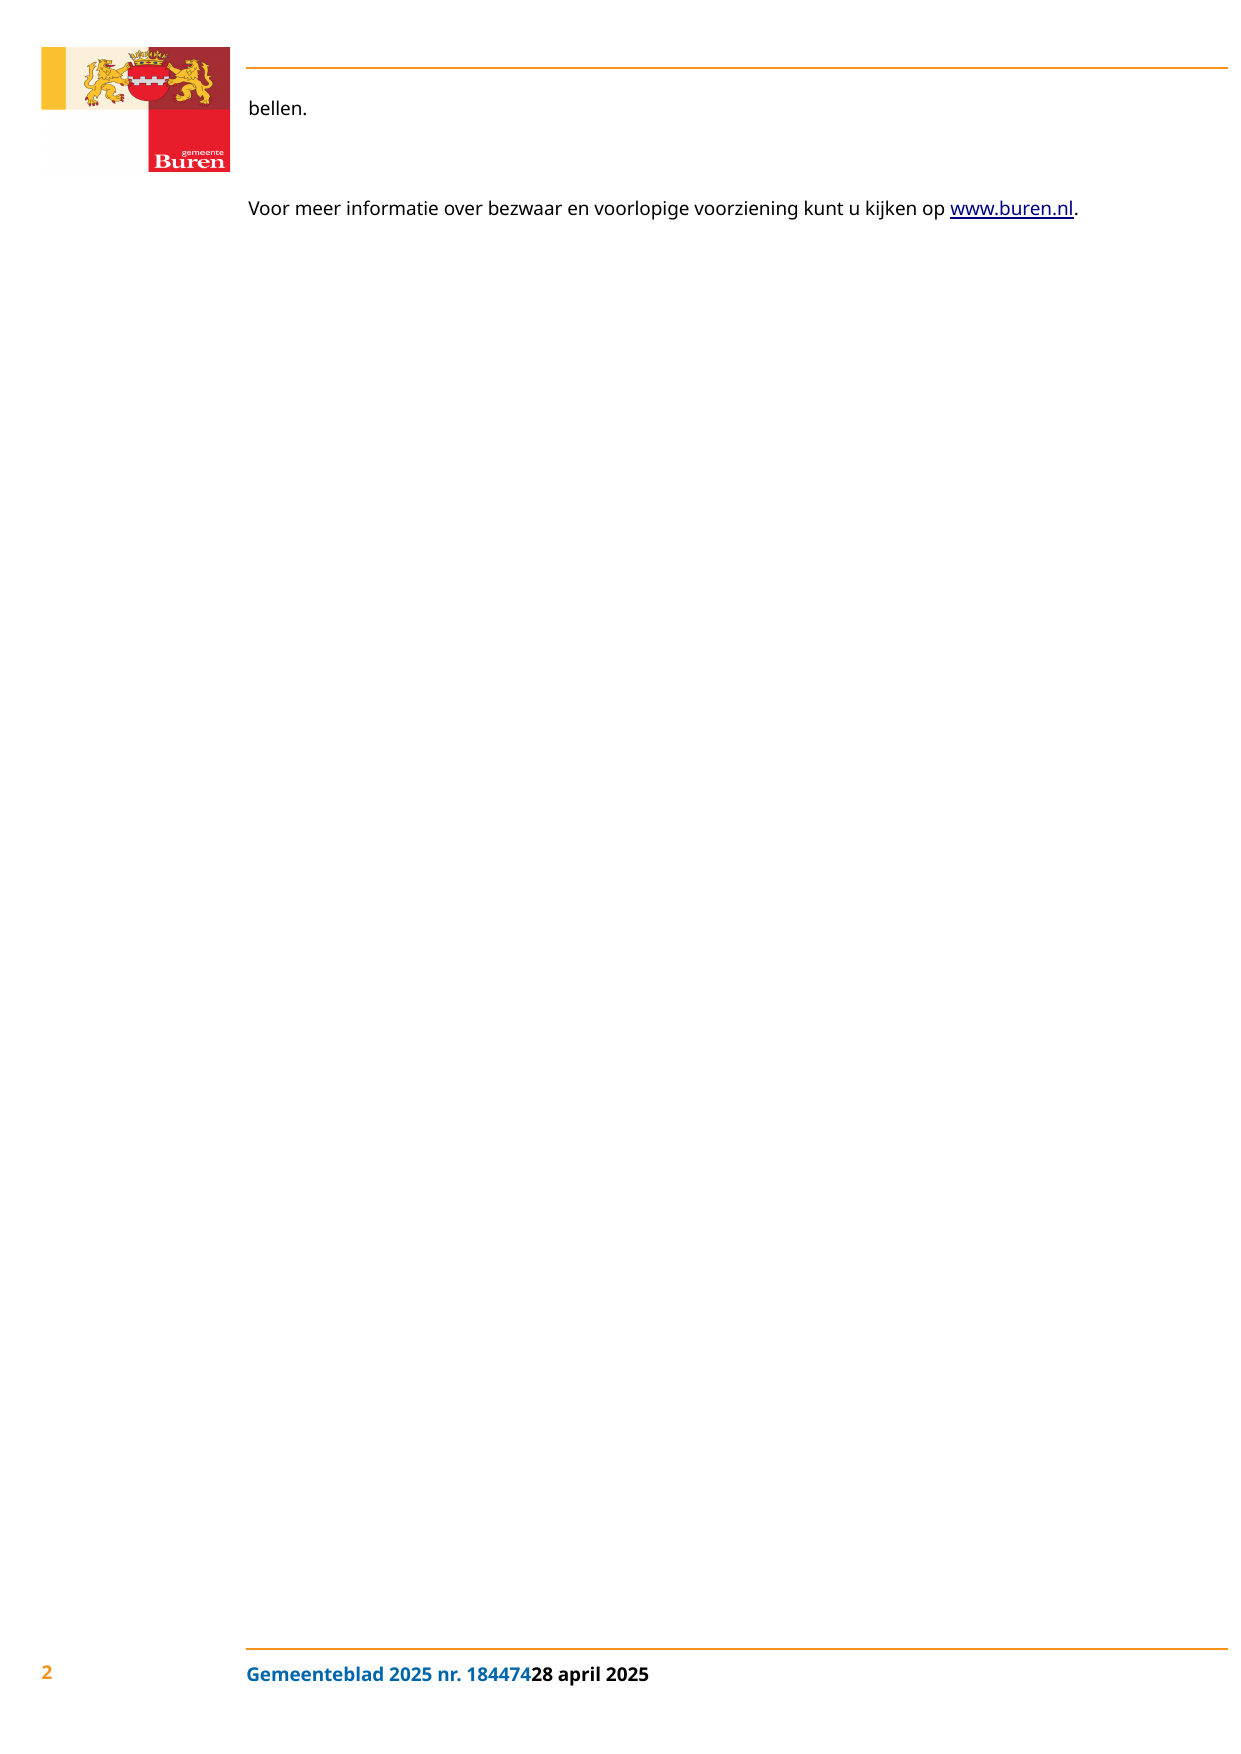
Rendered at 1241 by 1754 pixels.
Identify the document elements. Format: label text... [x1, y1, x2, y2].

picture [41, 47, 231, 172]
text Voor meer informatie over bezwaar en voorlopige voorziening kunt u kijken op www.buren.nl. [248, 196, 1152, 221]
text bellen. [248, 95, 1152, 121]
